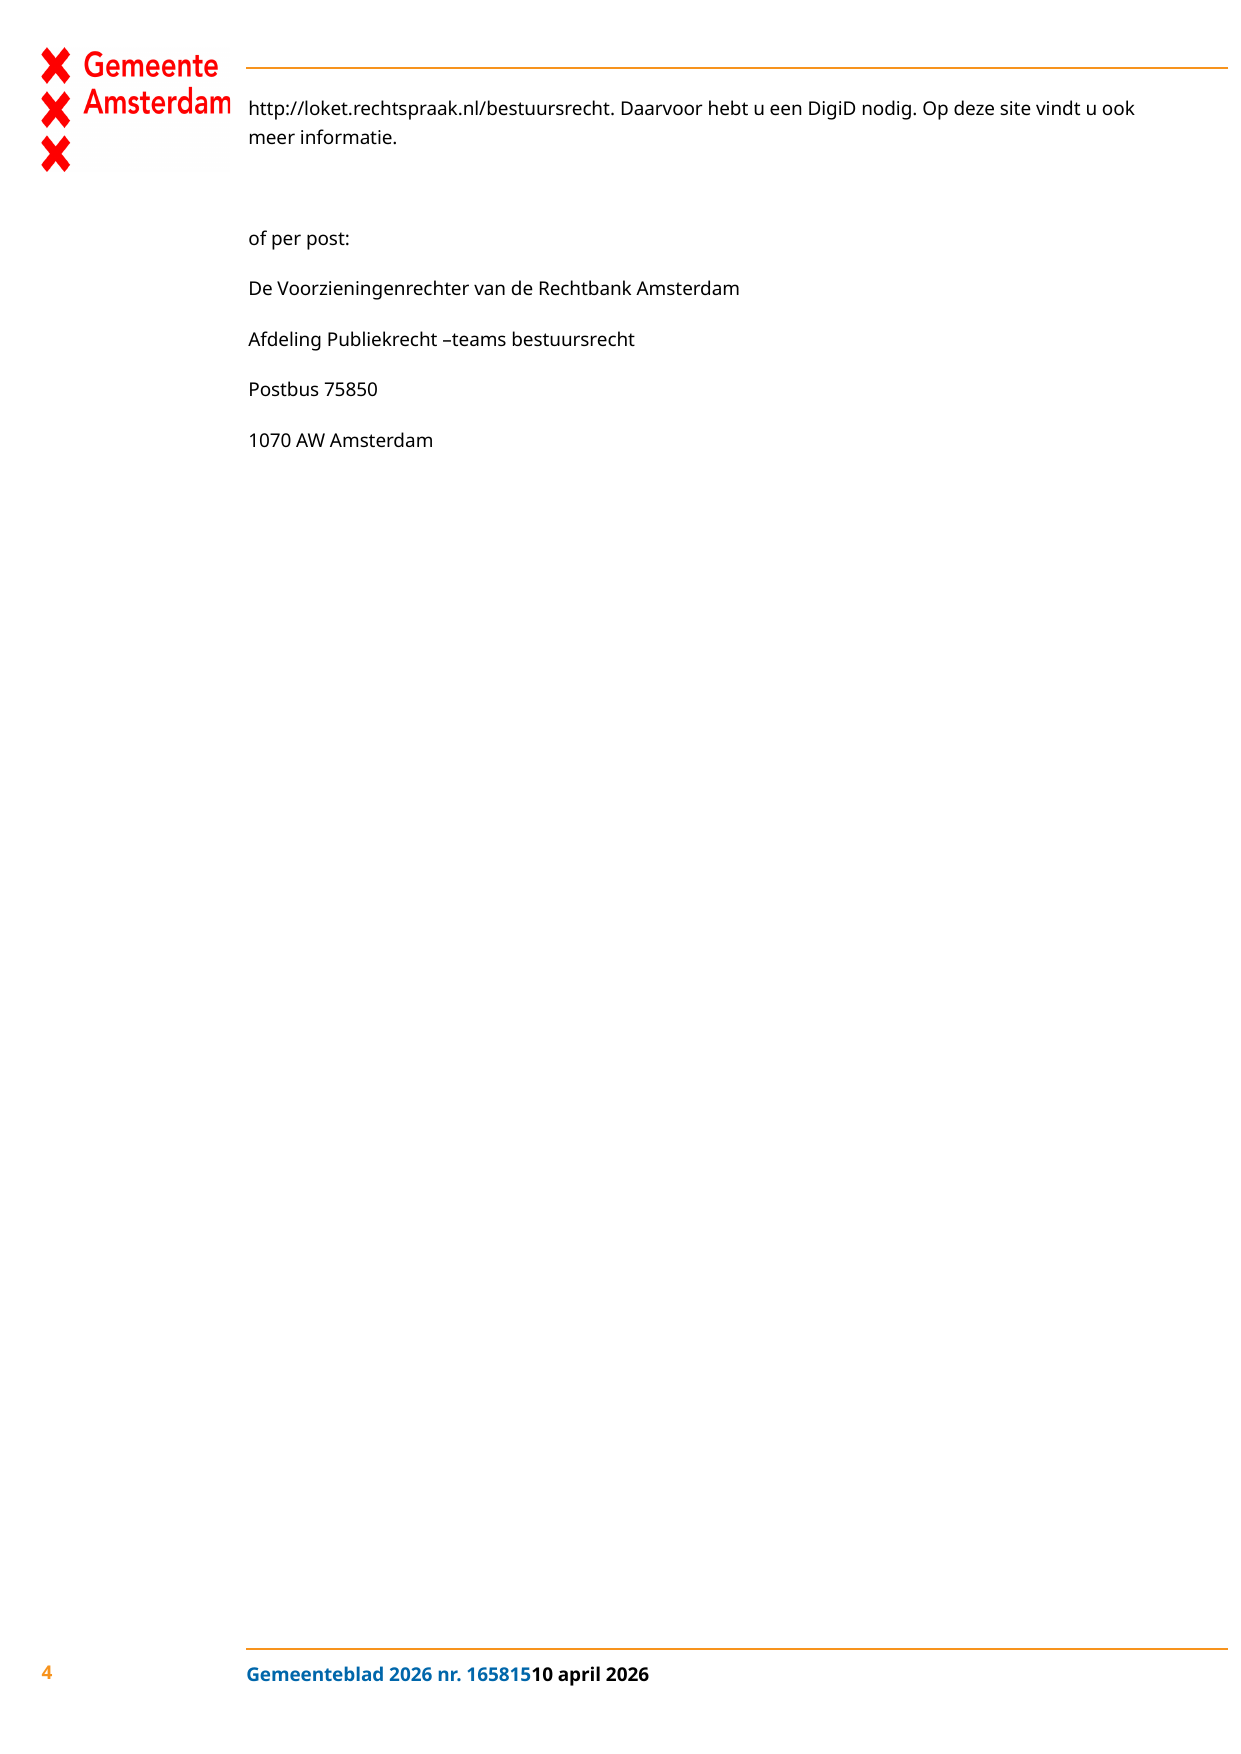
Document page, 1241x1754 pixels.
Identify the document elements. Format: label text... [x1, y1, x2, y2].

text 1070 AW Amsterdam [248, 427, 1152, 453]
text Postbus 75850 [248, 376, 1152, 402]
picture [41, 47, 231, 172]
text De Voorzieningenrechter van de Rechtbank Amsterdam [248, 276, 1152, 301]
text http://loket.rechtspraak.nl/bestuursrecht. Daarvoor hebt u een DigiD nodig. Op deze site vindt u ook meer informatie. [248, 95, 1152, 150]
text of per post: [248, 225, 1152, 251]
text Afdeling Publiekrecht –teams bestuursrecht [248, 326, 1152, 352]
